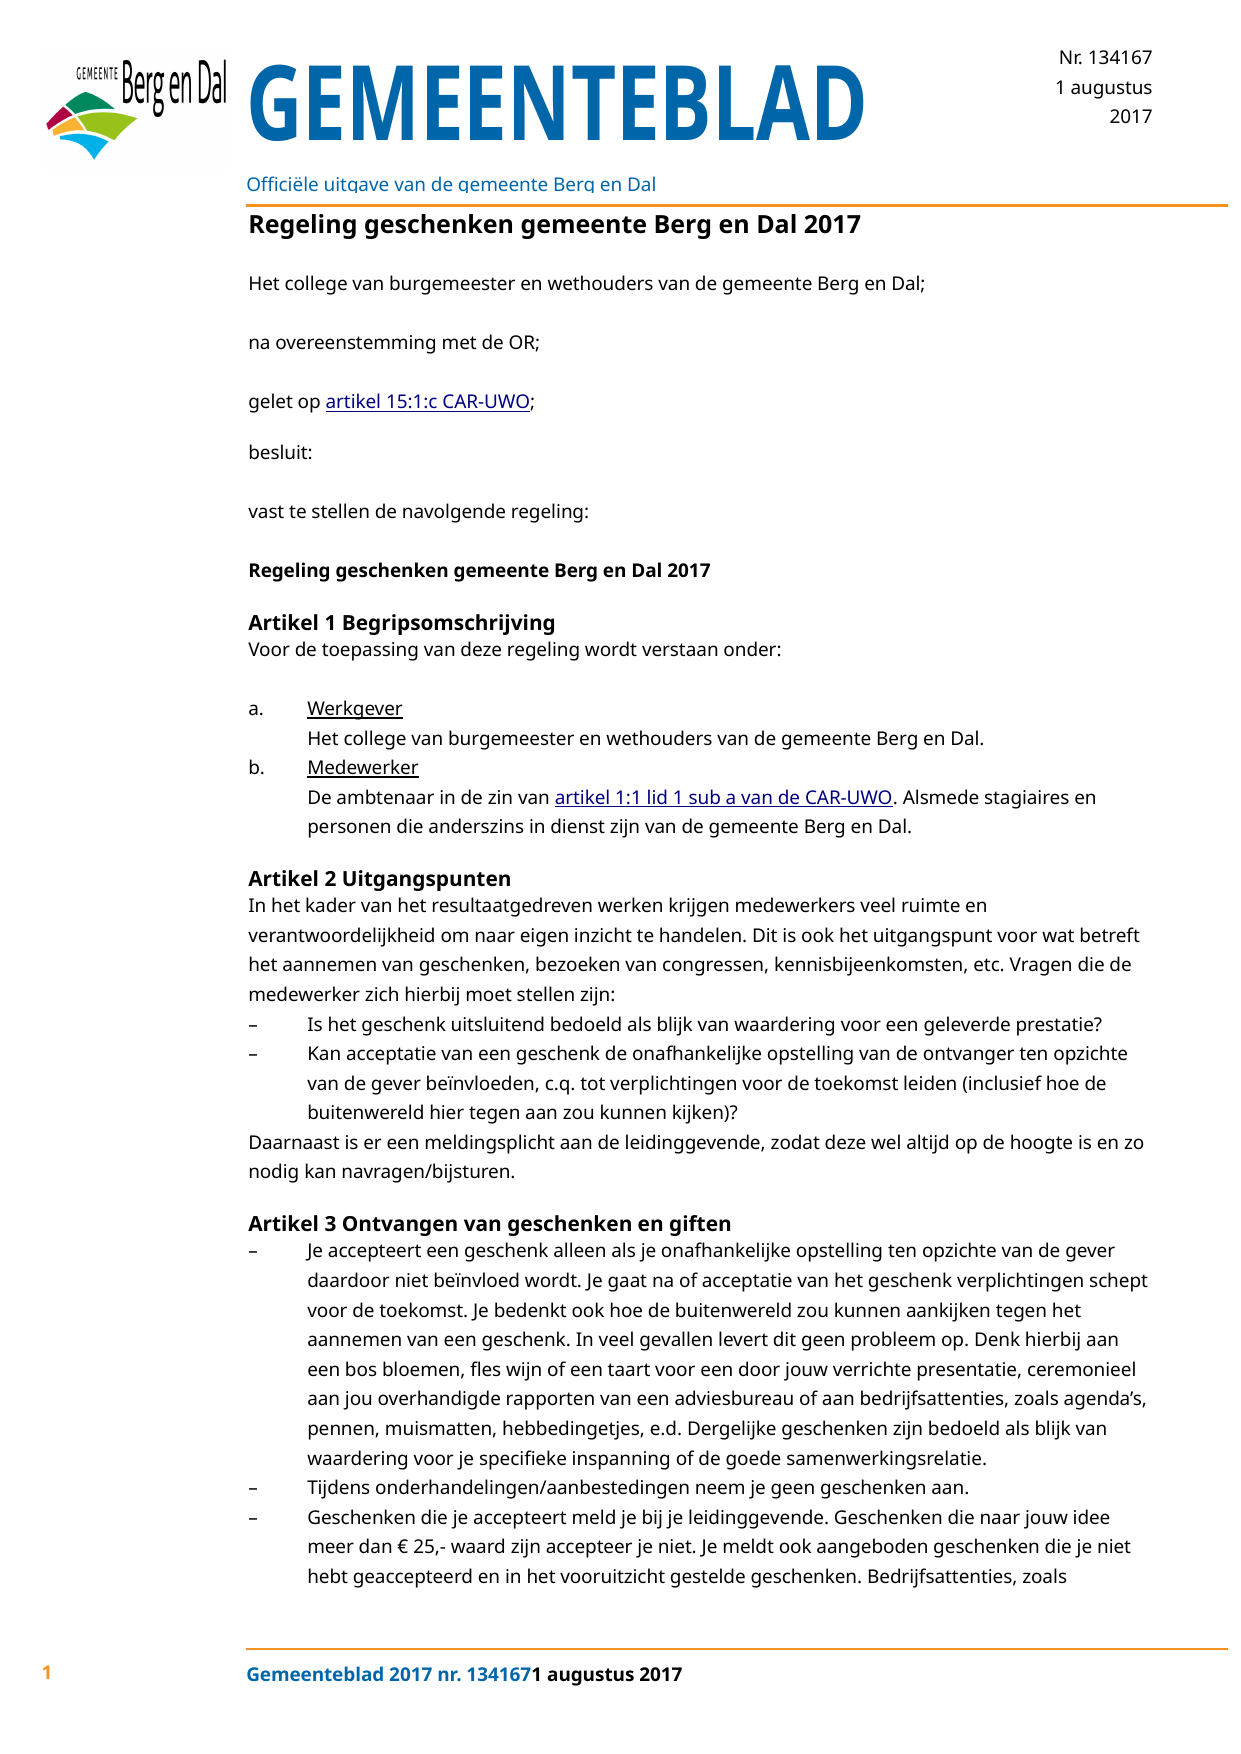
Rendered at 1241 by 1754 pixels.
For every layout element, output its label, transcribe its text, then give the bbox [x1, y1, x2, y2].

text Artikel 1 Begripsomschrijving [248, 608, 1152, 636]
list Je accepteert een geschenk alleen als je onafhankelijke opstelling ten opzichte van de gever daardoor niet beïnvloed wordt. Je gaat na of acceptatie van het geschenk verplichtingen schept voor de toekomst. Je bedenkt ook hoe de buitenwereld zou kunnen aankijken tegen het aannemen van een geschenk. In veel gevallen levert dit geen probleem op. Denk hierbij aan een bos bloemen, fles wijn of een taart voor een door jouw verrichte presentatie, ceremonieel aan jou overhandigde rapporten van een adviesbureau of aan bedrijfsattenties, zoals agenda’s, pennen, muismatten, hebbedingetjes, e.d. Dergelijke geschenken zijn bedoeld als blijk van waardering voor je specifieke inspanning of de goede samenwerkingsrelatie. [248, 1238, 1152, 1470]
list Het college van burgemeester en wethouders van de gemeente Berg en Dal. [248, 725, 1152, 751]
text Daarnaast is er een meldingsplicht aan de leidinggevende, zodat deze wel altijd op de hoogte is en zo nodig kan navragen/bijsturen. [248, 1129, 1152, 1184]
picture [41, 47, 231, 172]
text Artikel 2 Uitgangspunten [248, 864, 1152, 892]
list Is het geschenk uitsluitend bedoeld als blijk van waardering voor een geleverde prestatie? [248, 1011, 1152, 1037]
text vast te stellen de navolgende regeling: [248, 498, 1152, 524]
text na overeenstemming met de OR; [248, 329, 1152, 355]
text Regeling geschenken gemeente Berg en Dal 2017 [248, 207, 1152, 241]
list Medewerker [248, 754, 1152, 780]
list Geschenken die je accepteert meld je bij je leidinggevende. Geschenken die naar jouw idee meer dan € 25,- waard zijn accepteer je niet. Je meldt ook aangeboden geschenken die je niet hebt geaccepteerd en in het vooruitzicht gestelde geschenken. Bedrijfsattenties, zoals [248, 1504, 1152, 1589]
list Tijdens onderhandelingen/aanbestedingen neem je geen geschenken aan. [248, 1474, 1152, 1500]
text Regeling geschenken gemeente Berg en Dal 2017 [248, 557, 1152, 583]
text besluit: [248, 439, 1152, 465]
list De ambtenaar in de zin van artikel 1:1 lid 1 sub a van de CAR-UWO. Alsmede stagiaires en personen die anderszins in dienst zijn van de gemeente Berg en Dal. [248, 784, 1152, 839]
text gelet op artikel 15:1:c CAR-UWO; [248, 389, 1152, 414]
text Artikel 3 Ontvangen van geschenken en giften [248, 1209, 1152, 1238]
list Werkgever [248, 695, 1152, 721]
text Voor de toepassing van deze regeling wordt verstaan onder: [248, 636, 1152, 662]
text Het college van burgemeester en wethouders van de gemeente Berg en Dal; [248, 270, 1152, 296]
list Kan acceptatie van een geschenk de onafhankelijke opstelling van de ontvanger ten opzichte van de gever beïnvloeden, c.q. tot verplichtingen voor de toekomst leiden (inclusief hoe de buitenwereld hier tegen aan zou kunnen kijken)? [248, 1040, 1152, 1125]
text In het kader van het resultaatgedreven werken krijgen medewerkers veel ruimte en verantwoordelijkheid om naar eigen inzicht te handelen. Dit is ook het uitgangspunt voor wat betreft het aannemen van geschenken, bezoeken van congressen, kennisbijeenkomsten, etc. Vragen die de medewerker zich hierbij moet stellen zijn: [248, 892, 1152, 1007]
